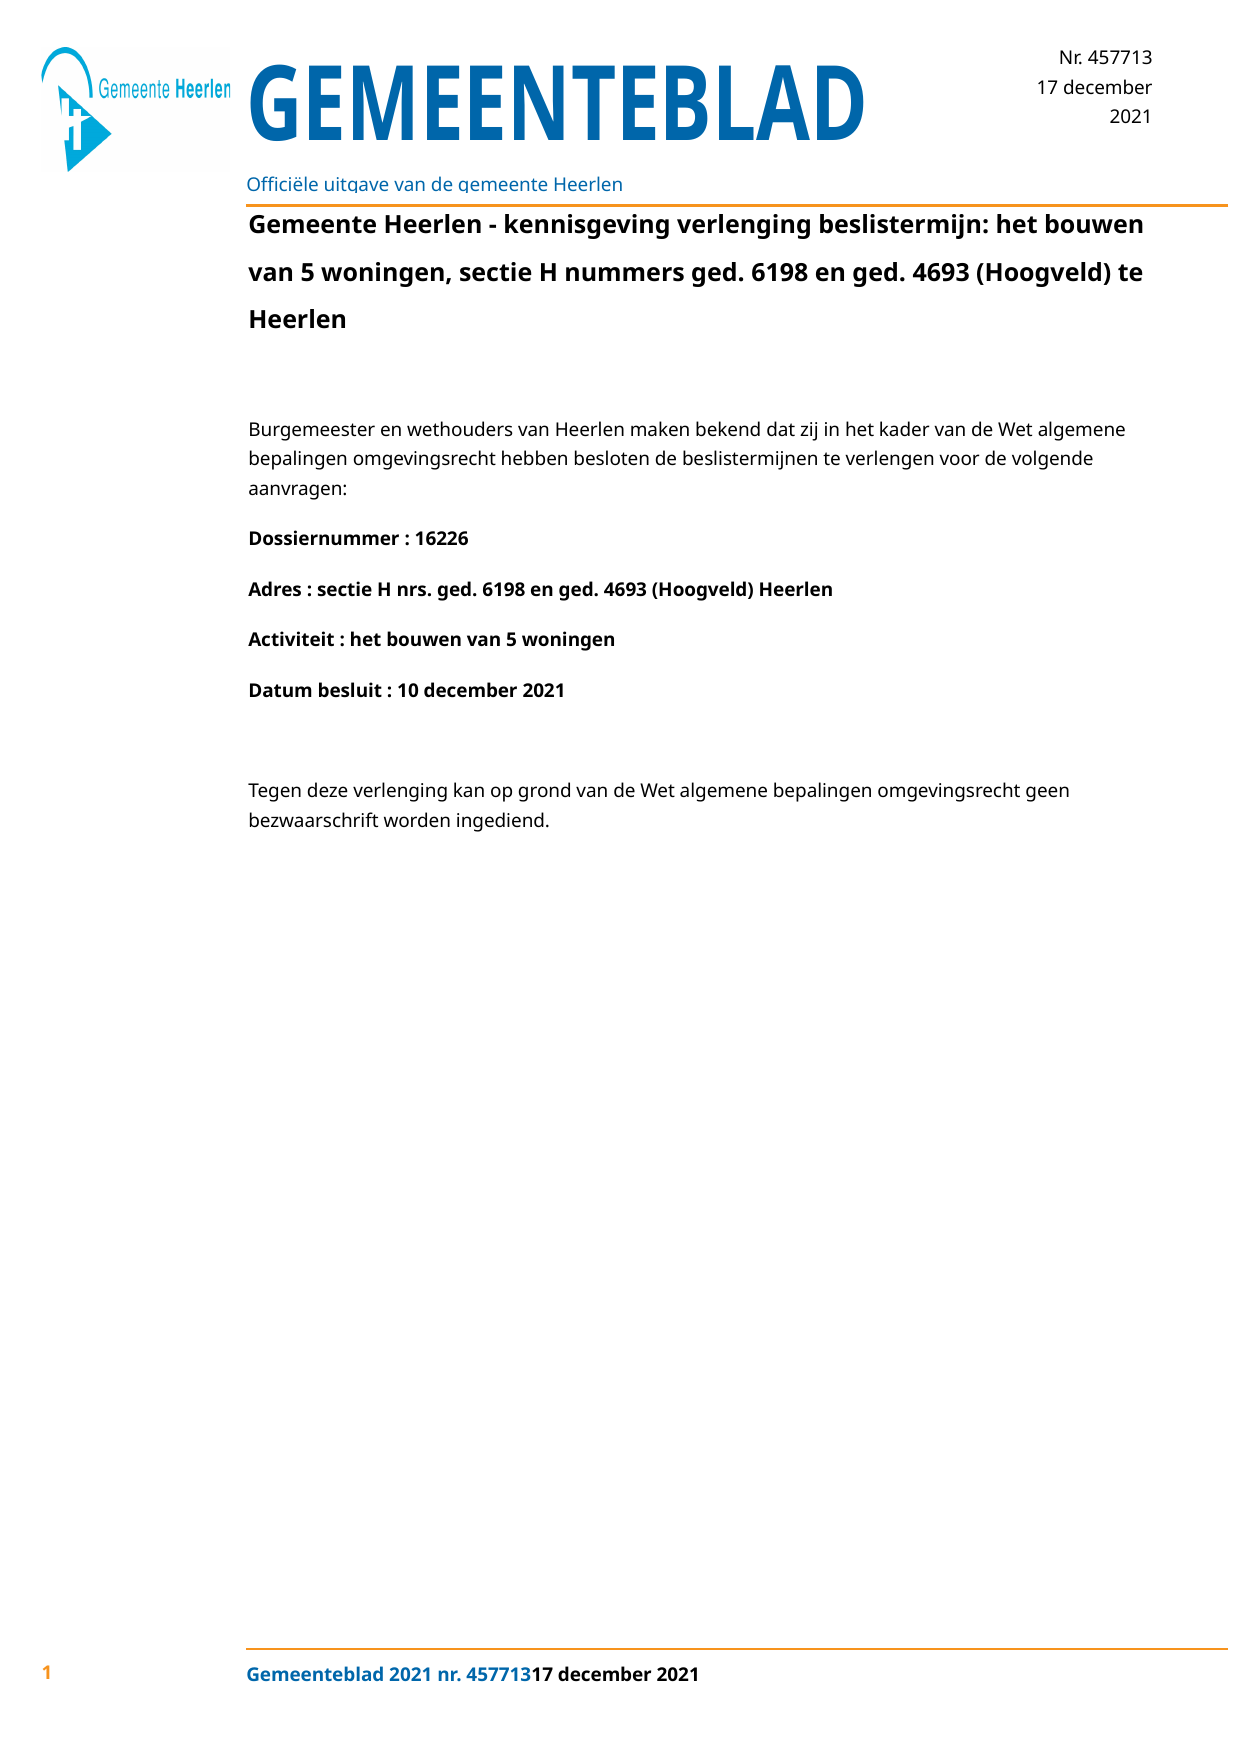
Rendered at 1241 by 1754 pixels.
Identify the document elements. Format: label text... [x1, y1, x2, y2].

text Gemeente Heerlen - kennisgeving verlenging beslistermijn: het bouwen van 5 woningen, sectie H nummers ged. 6198 en ged. 4693 (Hoogveld) te Heerlen [248, 207, 1152, 336]
text Datum besluit : 10 december 2021 [248, 677, 1152, 702]
picture [41, 47, 59, 70]
text Activiteit : het bouwen van 5 woningen [248, 626, 1152, 652]
text Tegen deze verlenging kan op grond van de Wet algemene bepalingen omgevingsrecht geen bezwaarschrift worden ingediend. [248, 778, 1152, 833]
text Dossiernummer : 16226 [248, 526, 1152, 551]
picture [41, 47, 231, 172]
text Burgemeester en wethouders van Heerlen maken bekend dat zij in het kader van de Wet algemene bepalingen omgevingsrecht hebben besloten de beslistermijnen te verlengen voor de volgende aanvragen: [248, 416, 1152, 501]
text Adres : sectie H nrs. ged. 6198 en ged. 4693 (Hoogveld) Heerlen [248, 576, 1152, 602]
